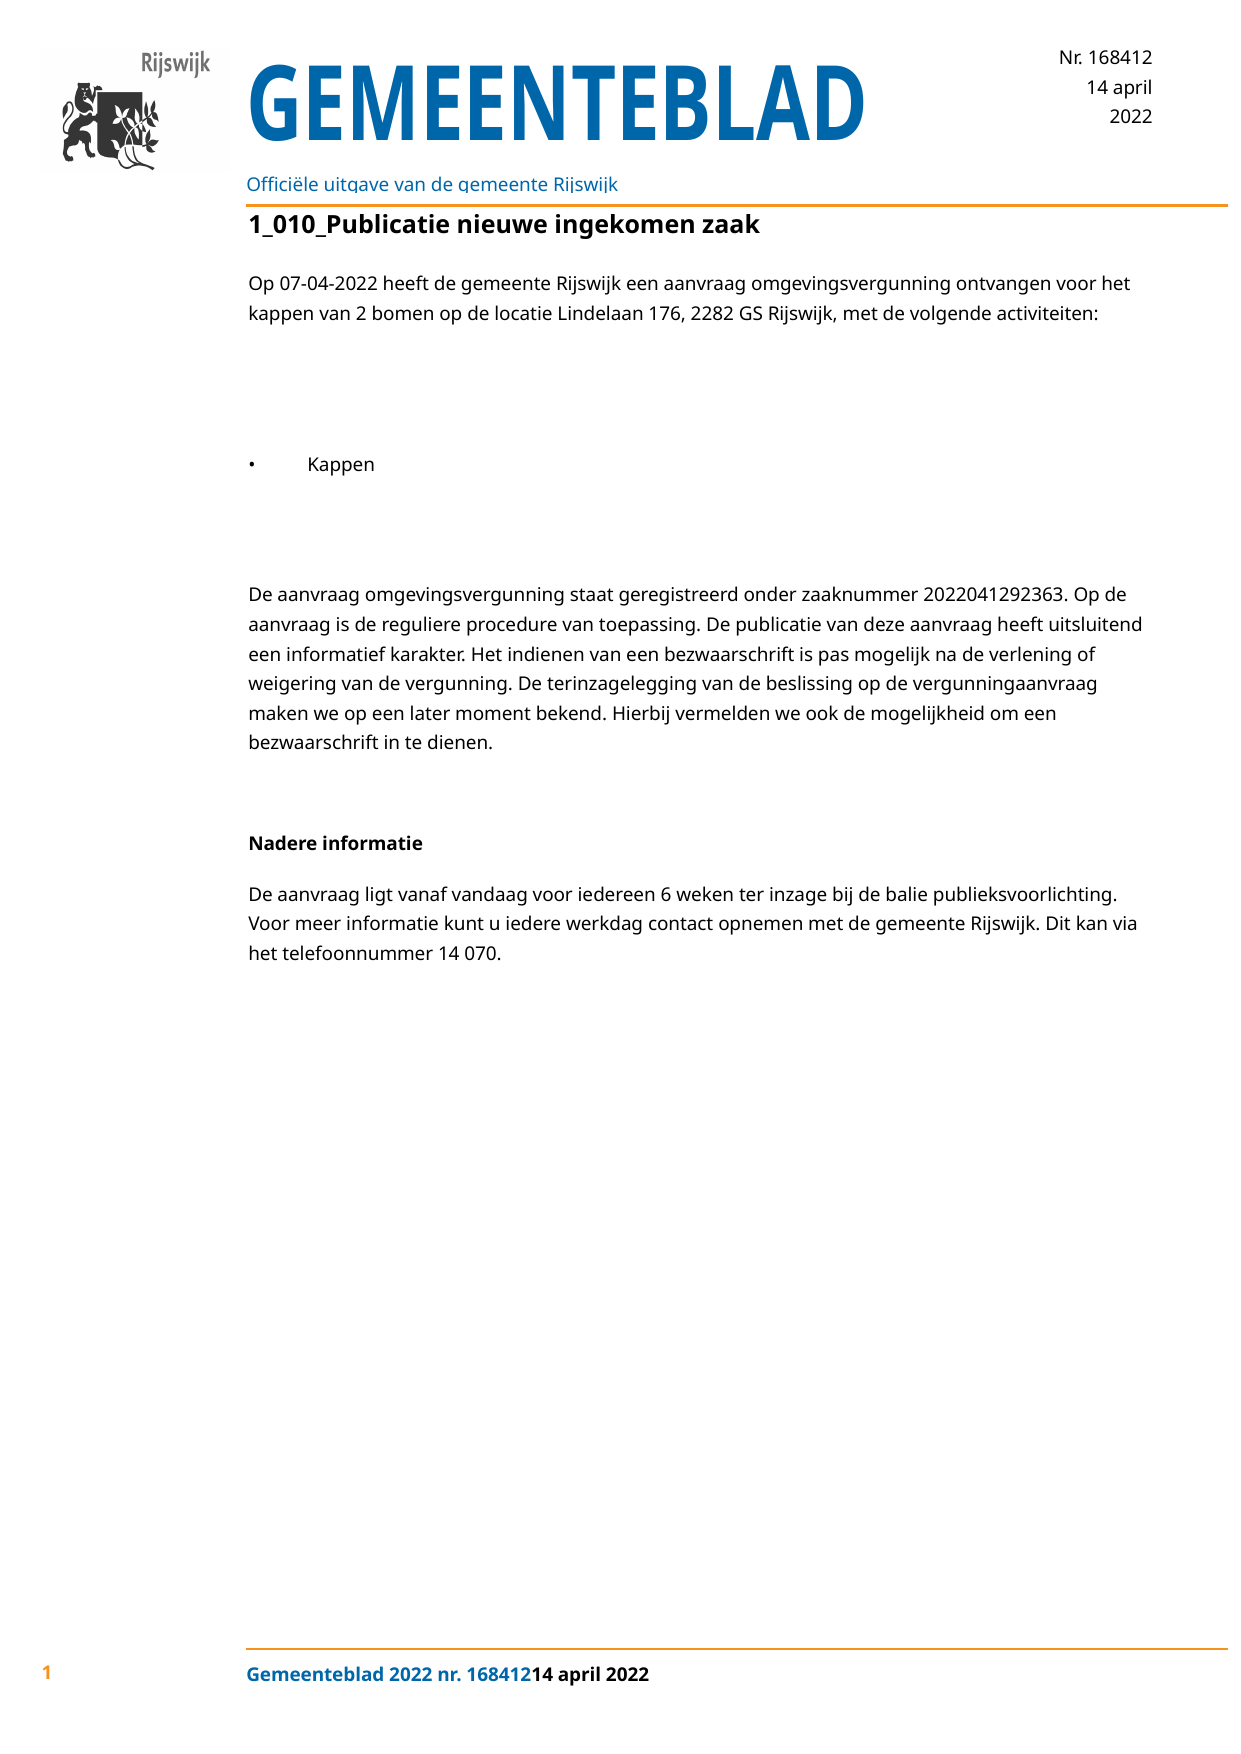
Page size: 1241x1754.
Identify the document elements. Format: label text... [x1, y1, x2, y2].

text De aanvraag ligt vanaf vandaag voor iedereen 6 weken ter inzage bij de balie publieksvoorlichting. Voor meer informatie kunt u iedere werkdag contact opnemen met de gemeente Rijswijk. Dit kan via het telefoonnummer 14 070. [248, 881, 1152, 966]
text 1_010_Publicatie nieuwe ingekomen zaak [248, 207, 1152, 241]
picture [41, 47, 231, 172]
text Op 07-04-2022 heeft de gemeente Rijswijk een aanvraag omgevingsvergunning ontvangen voor het kappen van 2 bomen op de locatie Lindelaan 176, 2282 GS Rijswijk, met de volgende activiteiten: [248, 270, 1152, 326]
list Kappen [248, 451, 1152, 477]
text Nadere informatie [248, 830, 1152, 856]
text De aanvraag omgevingsvergunning staat geregistreerd onder zaaknummer 2022041292363. Op de aanvraag is de reguliere procedure van toepassing. De publicatie van deze aanvraag heeft uitsluitend een informatief karakter. Het indienen van een bezwaarschrift is pas mogelijk na de verlening of weigering van de vergunning. De terinzagelegging van de beslissing op de vergunningaanvraag maken we op een later moment bekend. Hierbij vermelden we ook de mogelijkheid om een bezwaarschrift in te dienen. [248, 582, 1152, 755]
